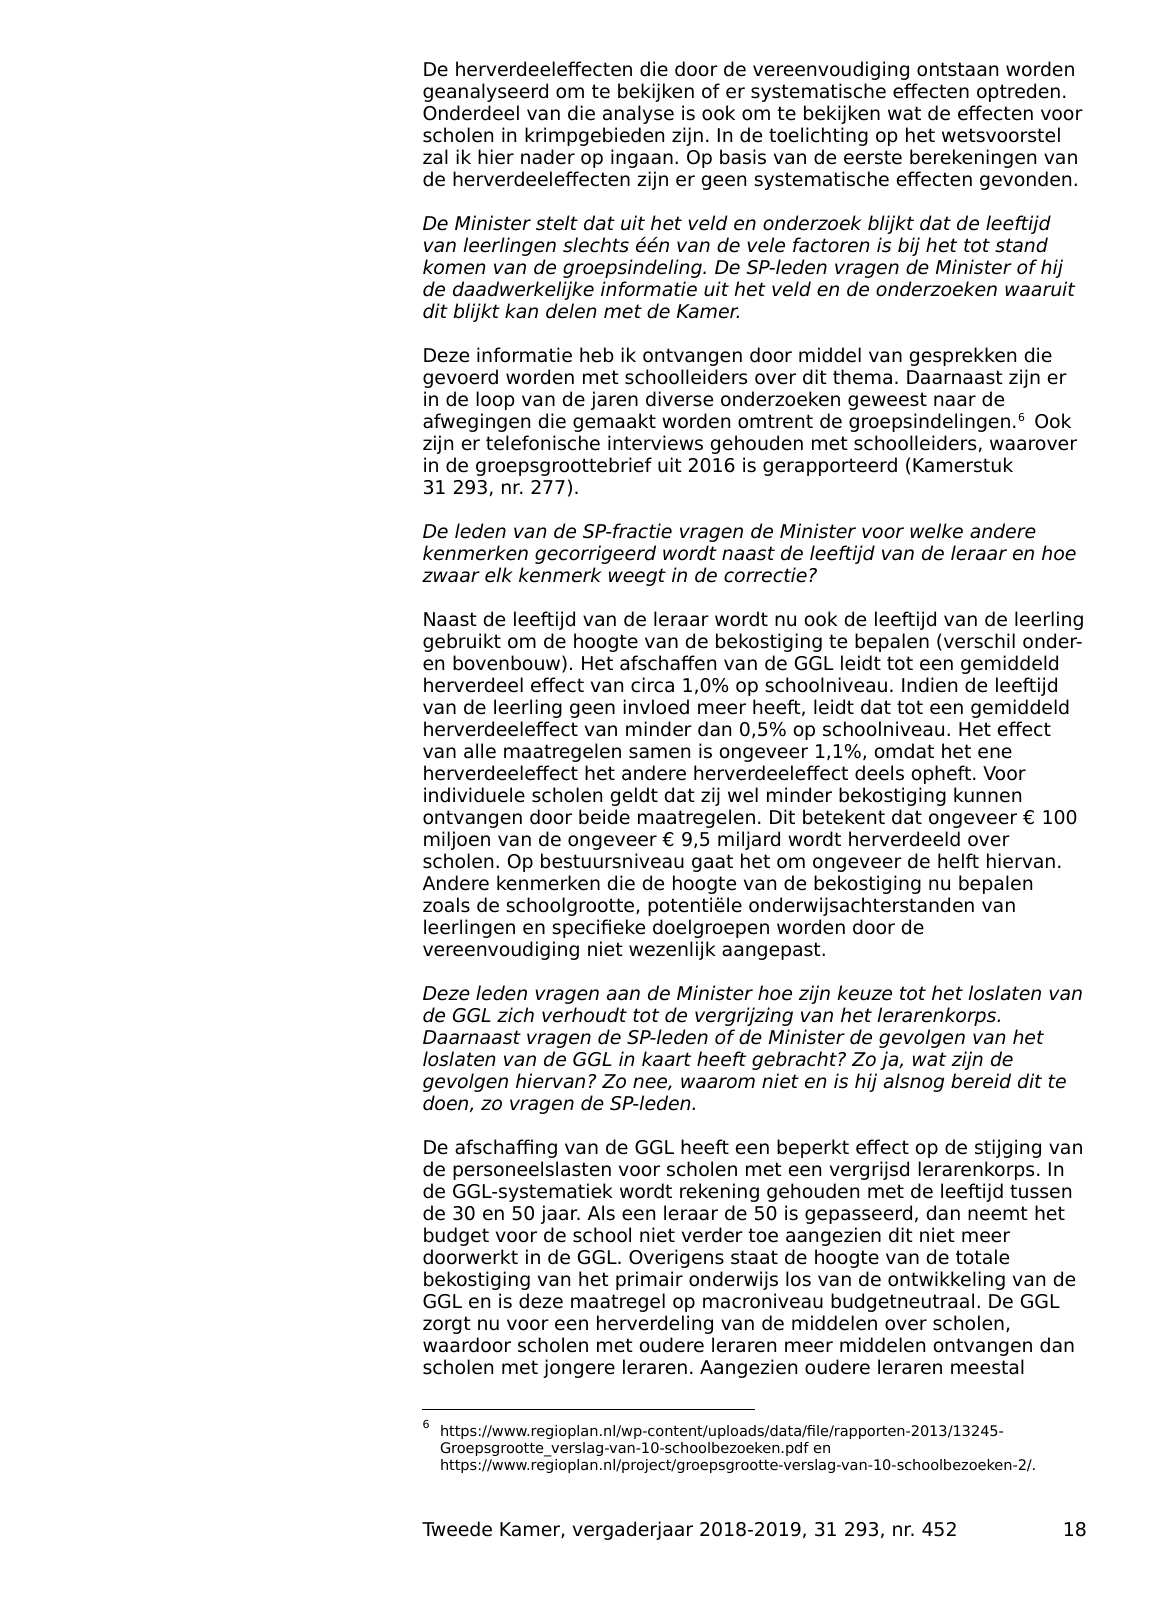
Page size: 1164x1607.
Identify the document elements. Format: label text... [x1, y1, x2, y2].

text Deze informatie heb ik ontvangen door middel van gesprekken die gevoerd worden met schoolleiders over dit thema. Daarnaast zijn er in de loop van de jaren diverse onderzoeken geweest naar de afwegingen die gemaakt worden omtrent de groepsindelingen. Ook zijn er telefonische interviews gehouden met schoolleiders, waarover in de groepsgroottebrief uit 2016 is gerapporteerd (Kamerstuk 31 293, nr. 277). [422, 345, 1087, 499]
text De leden van de SP-fractie vragen de Minister voor welke andere kenmerken gecorrigeerd wordt naast de leeftijd van de leraar en hoe zwaar elk kenmerk weegt in de correctie? [422, 521, 1087, 587]
text Naast de leeftijd van de leraar wordt nu ook de leeftijd van de leerling gebruikt om de hoogte van de bekostiging te bepalen (verschil onder- en bovenbouw). Het afschaffen van de GGL leidt tot een gemiddeld herverdeel effect van circa 1,0% op schoolniveau. Indien de leeftijd van de leerling geen invloed meer heeft, leidt dat tot een gemiddeld herverdeeleffect van minder dan 0,5% op schoolniveau. Het effect van alle maatregelen samen is ongeveer 1,1%, omdat het ene herverdeeleffect het andere herverdeeleffect deels opheft. Voor individuele scholen geldt dat zij wel minder bekostiging kunnen ontvangen door beide maatregelen. Dit betekent dat ongeveer € 100 miljoen van de ongeveer € 9,5 miljard wordt herverdeeld over scholen. Op bestuursniveau gaat het om ongeveer de helft hiervan. Andere kenmerken die de hoogte van de bekostiging nu bepalen zoals de schoolgrootte, potentiële onderwijsachterstanden van leerlingen en specifieke doelgroepen worden door de vereenvoudiging niet wezenlijk aangepast. [422, 609, 1087, 961]
text De herverdeeleffecten die door de vereenvoudiging ontstaan worden geanalyseerd om te bekijken of er systematische effecten optreden. Onderdeel van die analyse is ook om te bekijken wat de effecten voor scholen in krimpgebieden zijn. In de toelichting op het wetsvoorstel zal ik hier nader op ingaan. Op basis van de eerste berekeningen van de herverdeeleffecten zijn er geen systematische effecten gevonden. [422, 59, 1087, 191]
text Deze leden vragen aan de Minister hoe zijn keuze tot het loslaten van de GGL zich verhoudt tot de vergrijzing van het lerarenkorps. Daarnaast vragen de SP-leden of de Minister de gevolgen van het loslaten van de GGL in kaart heeft gebracht? Zo ja, wat zijn de gevolgen hiervan? Zo nee, waarom niet en is hij alsnog bereid dit te doen, zo vragen de SP-leden. [422, 983, 1087, 1115]
text https://www.regioplan.nl/wp-content/uploads/data/file/rapporten-2013/13245-Groepsgrootte_verslag-van-10-schoolbezoeken.pdf en https://www.regioplan.nl/project/groepsgrootte-verslag-van-10-schoolbezoeken-2/. [422, 1418, 1087, 1474]
text De Minister stelt dat uit het veld en onderzoek blijkt dat de leeftijd van leerlingen slechts één van de vele factoren is bij het tot stand komen van de groepsindeling. De SP-leden vragen de Minister of hij de daadwerkelijke informatie uit het veld en de onderzoeken waaruit dit blijkt kan delen met de Kamer. [422, 213, 1087, 323]
text De afschaffing van de GGL heeft een beperkt effect op de stijging van de personeelslasten voor scholen met een vergrijsd lerarenkorps. In de GGL-systematiek wordt rekening gehouden met de leeftijd tussen de 30 en 50 jaar. Als een leraar de 50 is gepasseerd, dan neemt het budget voor de school niet verder toe aangezien dit niet meer doorwerkt in de GGL. Overigens staat de hoogte van de totale bekostiging van het primair onderwijs los van de ontwikkeling van de GGL en is deze maatregel op macroniveau budgetneutraal. De GGL zorgt nu voor een herverdeling van de middelen over scholen, waardoor scholen met oudere leraren meer middelen ontvangen dan scholen met jongere leraren. Aangezien oudere leraren meestal [422, 1137, 1087, 1379]
